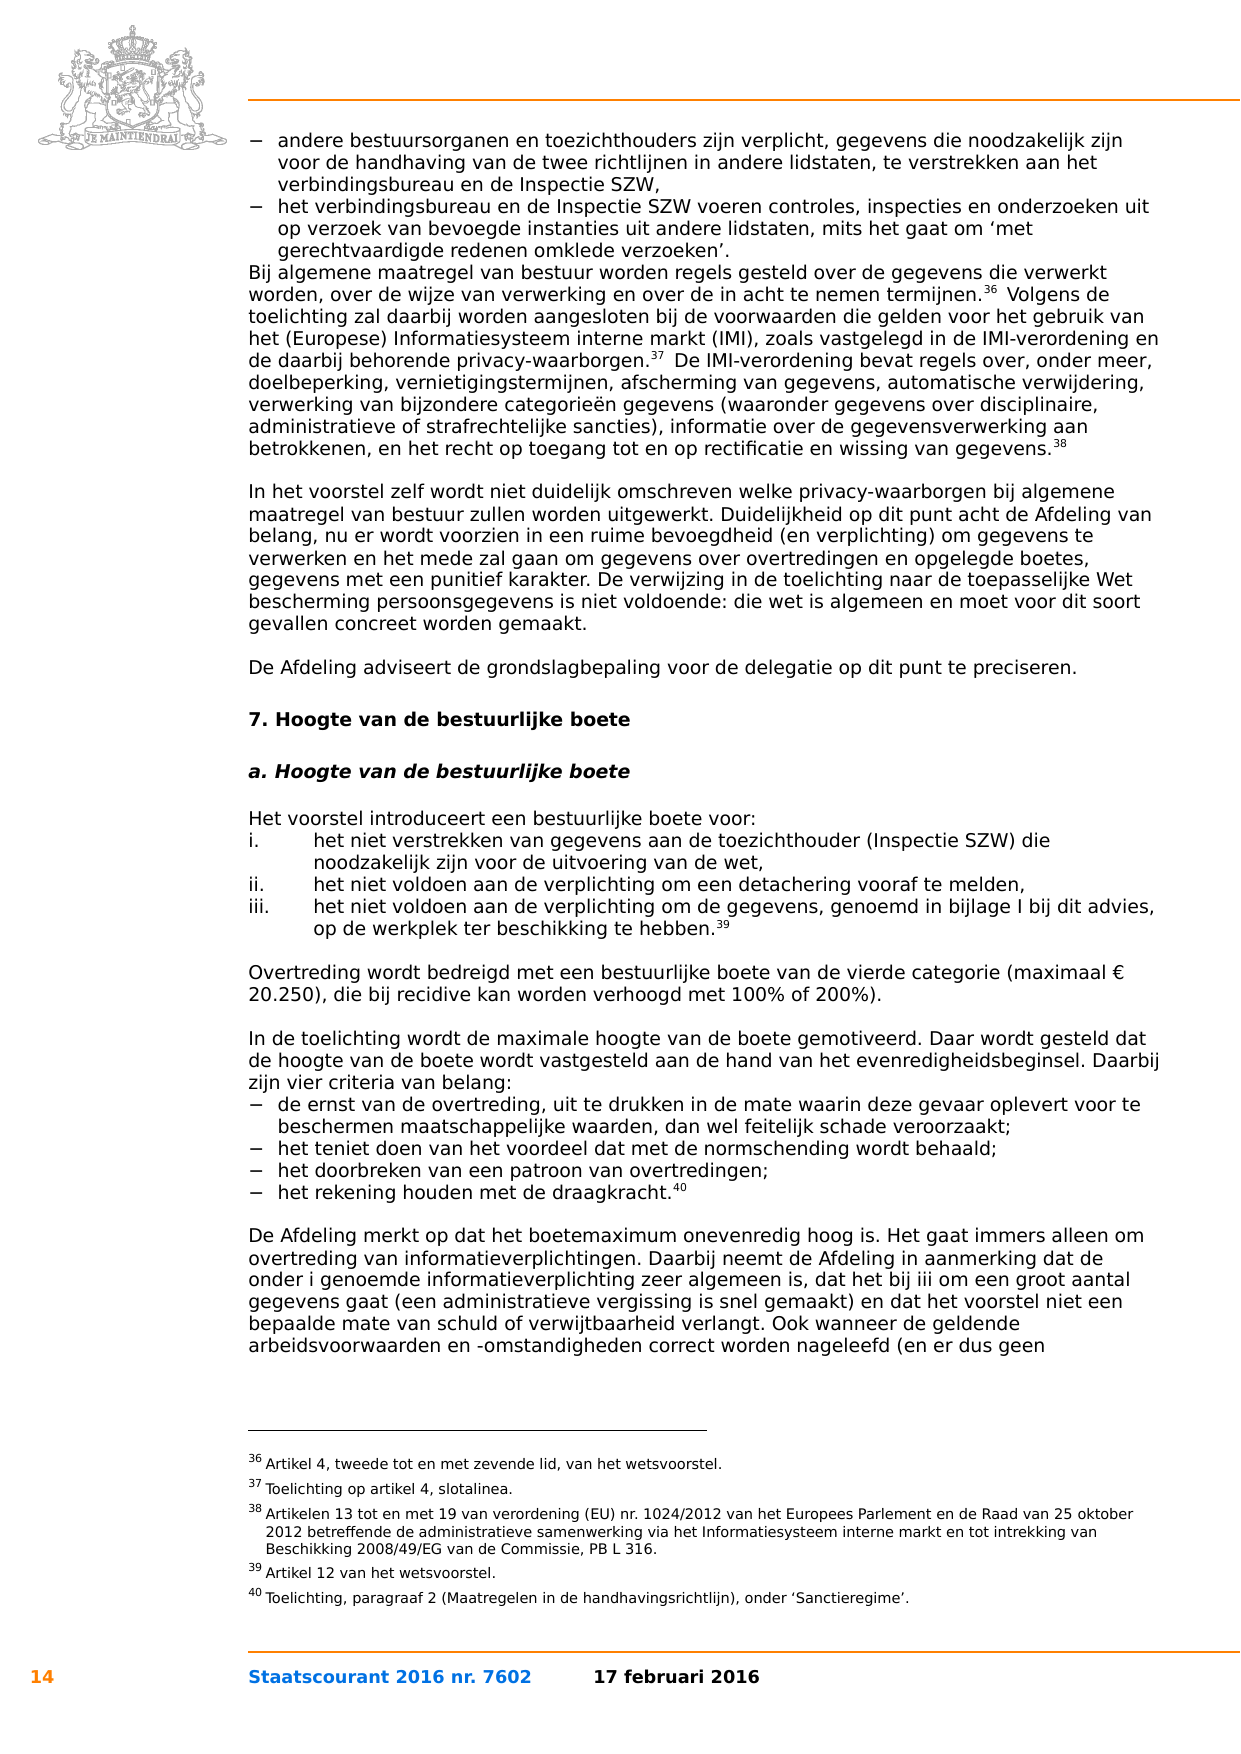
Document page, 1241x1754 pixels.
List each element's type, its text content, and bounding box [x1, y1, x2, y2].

text − andere bestuursorganen en toezichthouders zijn verplicht, gegevens die noodzakelijk zijn voor de handhaving van de twee richtlijnen in andere lidstaten, te verstrekken aan het verbindingsbureau en de Inspectie SZW, [248, 130, 1163, 196]
text − het verbindingsbureau en de Inspectie SZW voeren controles, inspecties en onderzoeken uit op verzoek van bevoegde instanties uit andere lidstaten, mits het gaat om ‘met gerechtvaardigde redenen omklede verzoeken’. [248, 196, 1163, 262]
text i. het niet verstrekken van gegevens aan de toezichthouder (Inspectie SZW) die noodzakelijk zijn voor de uitvoering van de wet, [248, 830, 1163, 874]
text ii. het niet voldoen aan de verplichting om een detachering vooraf te melden, [248, 874, 1163, 896]
text Het voorstel introduceert een bestuurlijke boete voor: [248, 808, 1163, 830]
text In het voorstel zelf wordt niet duidelijk omschreven welke privacy-waarborgen bij algemene maatregel van bestuur zullen worden uitgewerkt. Duidelijkheid op dit punt acht de Afdeling van belang, nu er wordt voorzien in een ruime bevoegdheid (en verplichting) om gegevens te verwerken en het mede zal gaan om gegevens over overtredingen en opgelegde boetes, gegevens met een punitief karakter. De verwijzing in de toelichting naar de toepasselijke Wet bescherming persoonsgegevens is niet voldoende: die wet is algemeen en moet voor dit soort gevallen concreet worden gemaakt. [248, 481, 1163, 635]
text De Afdeling merkt op dat het boetemaximum onevenredig hoog is. Het gaat immers alleen om overtreding van informatieverplichtingen. Daarbij neemt de Afdeling in aanmerking dat de onder i genoemde informatieverplichting zeer algemeen is, dat het bij iii om een groot aantal gegevens gaat (een administratieve vergissing is snel gemaakt) en dat het voorstel niet een bepaalde mate van schuld of verwijtbaarheid verlangt. Ook wanneer de geldende arbeidsvoorwaarden en -omstandigheden correct worden nageleefd (en er dus geen [248, 1225, 1163, 1357]
text − het rekening houden met de draagkracht. [248, 1182, 1163, 1203]
text In de toelichting wordt de maximale hoogte van de boete gemotiveerd. Daar wordt gesteld dat de hoogte van de boete wordt vastgesteld aan de hand van het evenredigheidsbeginsel. Daarbij zijn vier criteria van belang: [248, 1028, 1163, 1094]
text Bij algemene maatregel van bestuur worden regels gesteld over de gegevens die verwerkt worden, over de wijze van verwerking en over de in acht te nemen termijnen. Volgens de toelichting zal daarbij worden aangesloten bij de voorwaarden die gelden voor het gebruik van het (Europese) Informatiesysteem interne markt (IMI), zoals vastgelegd in de IMI-verordening en de daarbij behorende privacy-waarborgen. De IMI-verordening bevat regels over, onder meer, doelbeperking, vernietigingstermijnen, afscherming van gegevens, automatische verwijdering, verwerking van bijzondere categorieën gegevens (waaronder gegevens over disciplinaire, administratieve of strafrechtelijke sancties), informatie over de gegevensverwerking aan betrokkenen, en het recht op toegang tot en op rectificatie en wissing van gegevens. [248, 262, 1163, 459]
picture [38, 25, 227, 150]
text Overtreding wordt bedreigd met een bestuurlijke boete van de vierde categorie (maximaal € 20.250), die bij recidive kan worden verhoogd met 100% of 200%). [248, 962, 1163, 1006]
text Artikel 4, tweede tot en met zevende lid, van het wetsvoorstel. [248, 1452, 1163, 1474]
text − het teniet doen van het voordeel dat met de normschending wordt behaald; [248, 1138, 1163, 1159]
text − de ernst van de overtreding, uit te drukken in de mate waarin deze gevaar oplevert voor te beschermen maatschappelijke waarden, dan wel feitelijk schade veroorzaakt; [248, 1094, 1163, 1138]
subtitle a. Hoogte van de bestuurlijke boete [248, 761, 1163, 783]
text − het doorbreken van een patroon van overtredingen; [248, 1159, 1163, 1182]
text Toelichting op artikel 4, slotalinea. [248, 1477, 1163, 1499]
text Artikelen 13 tot en met 19 van verordening (EU) nr. 1024/2012 van het Europees Parlement en de Raad van 25 oktober 2012 betreffende de administratieve samenwerking via het Informatiesysteem interne markt en tot intrekking van Beschikking 2008/49/EG van de Commissie, PB L 316. [248, 1502, 1163, 1558]
text De Afdeling adviseert de grondslagbepaling voor de delegatie op dit punt te preciseren. [248, 657, 1163, 679]
text Toelichting, paragraaf 2 (Maatregelen in de handhavingsrichtlijn), onder ‘Sanctieregime’. [248, 1586, 1163, 1608]
subtitle 7. Hoogte van de bestuurlijke boete [248, 709, 1163, 731]
text iii. het niet voldoen aan de verplichting om de gegevens, genoemd in bijlage I bij dit advies, op de werkplek ter beschikking te hebben. [248, 896, 1163, 940]
text Artikel 12 van het wetsvoorstel. [248, 1561, 1163, 1583]
